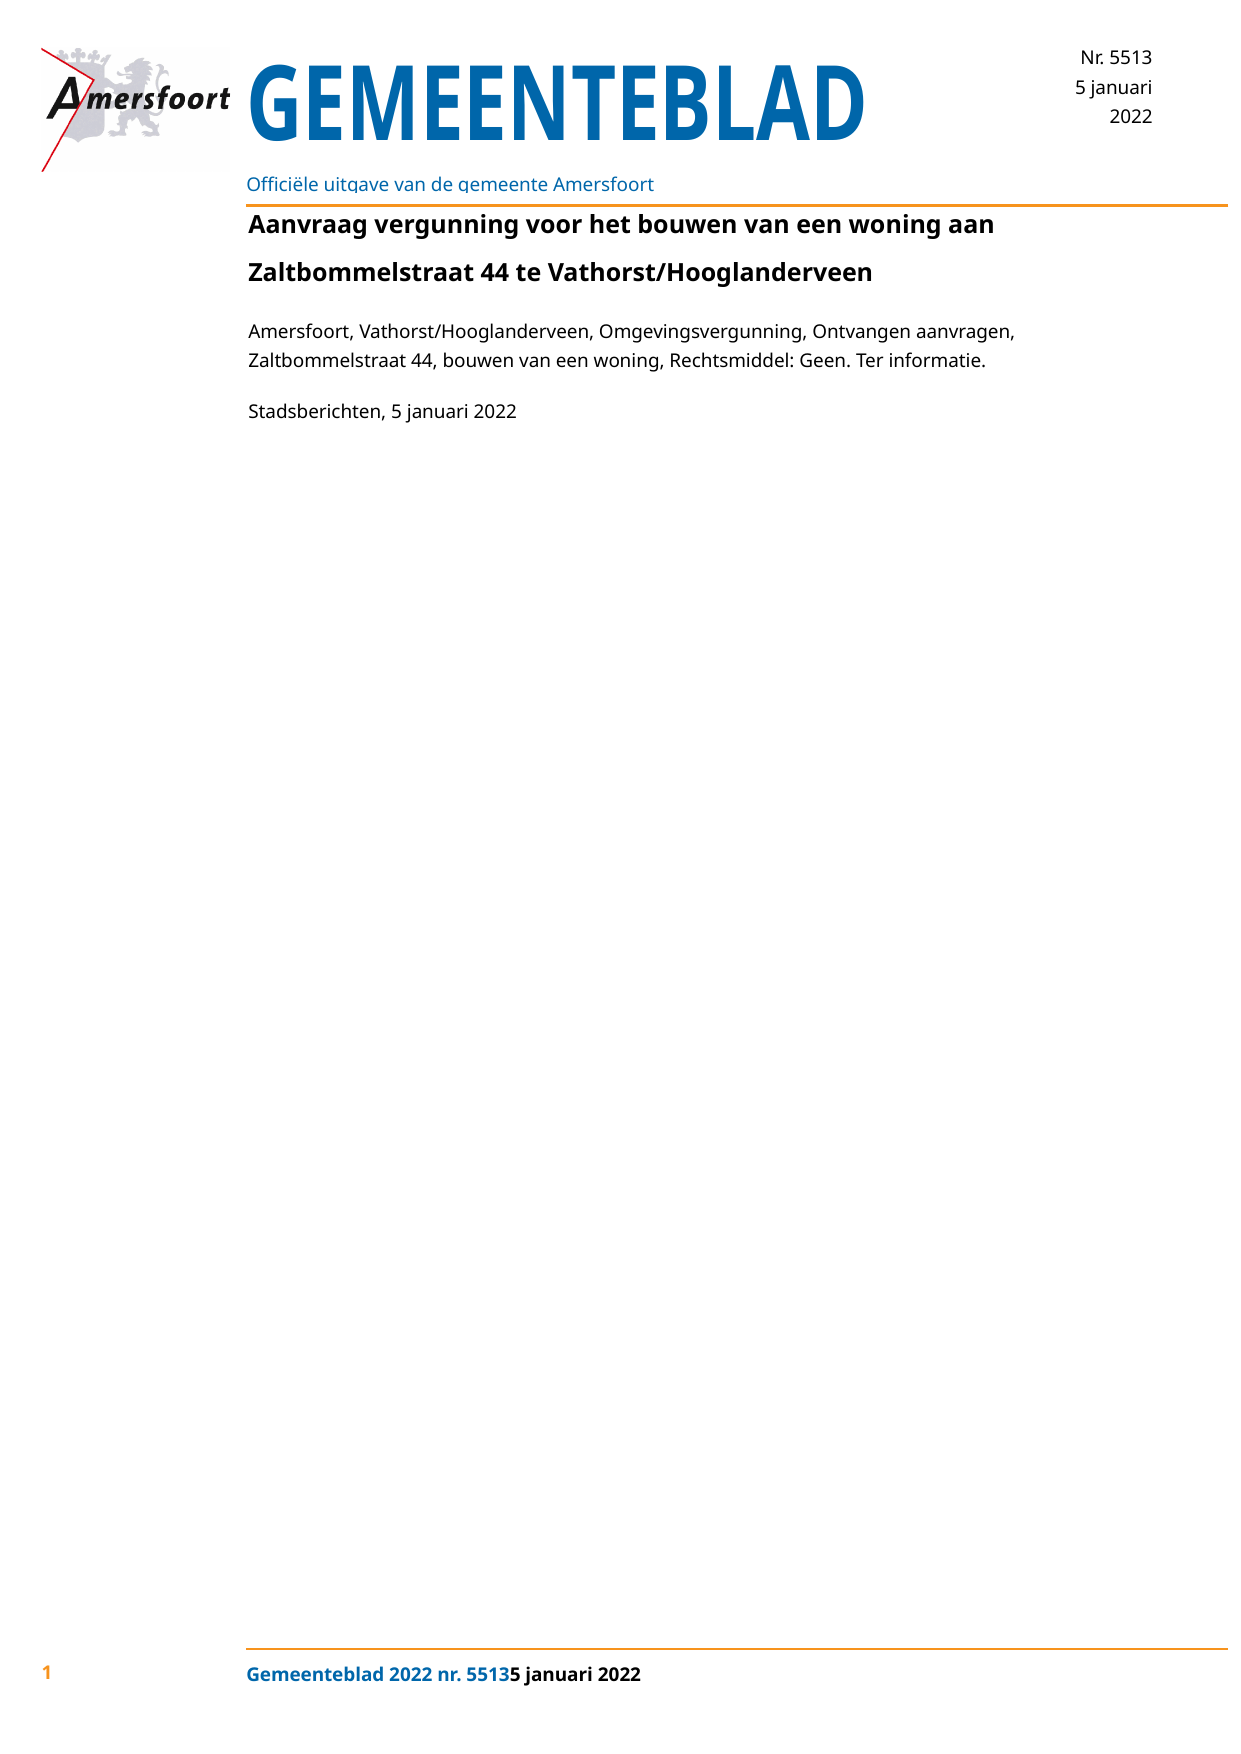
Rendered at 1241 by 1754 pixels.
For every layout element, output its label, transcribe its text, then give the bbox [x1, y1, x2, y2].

text Stadsberichten, 5 januari 2022 [248, 398, 1152, 424]
text Aanvraag vergunning voor het bouwen van een woning aan Zaltbommelstraat 44 te Vathorst/Hooglanderveen [248, 207, 1152, 288]
text Amersfoort, Vathorst/Hooglanderveen, Omgevingsvergunning, Ontvangen aanvragen, Zaltbommelstraat 44, bouwen van een woning, Rechtsmiddel: Geen. Ter informatie. [248, 318, 1152, 373]
picture [41, 47, 231, 172]
